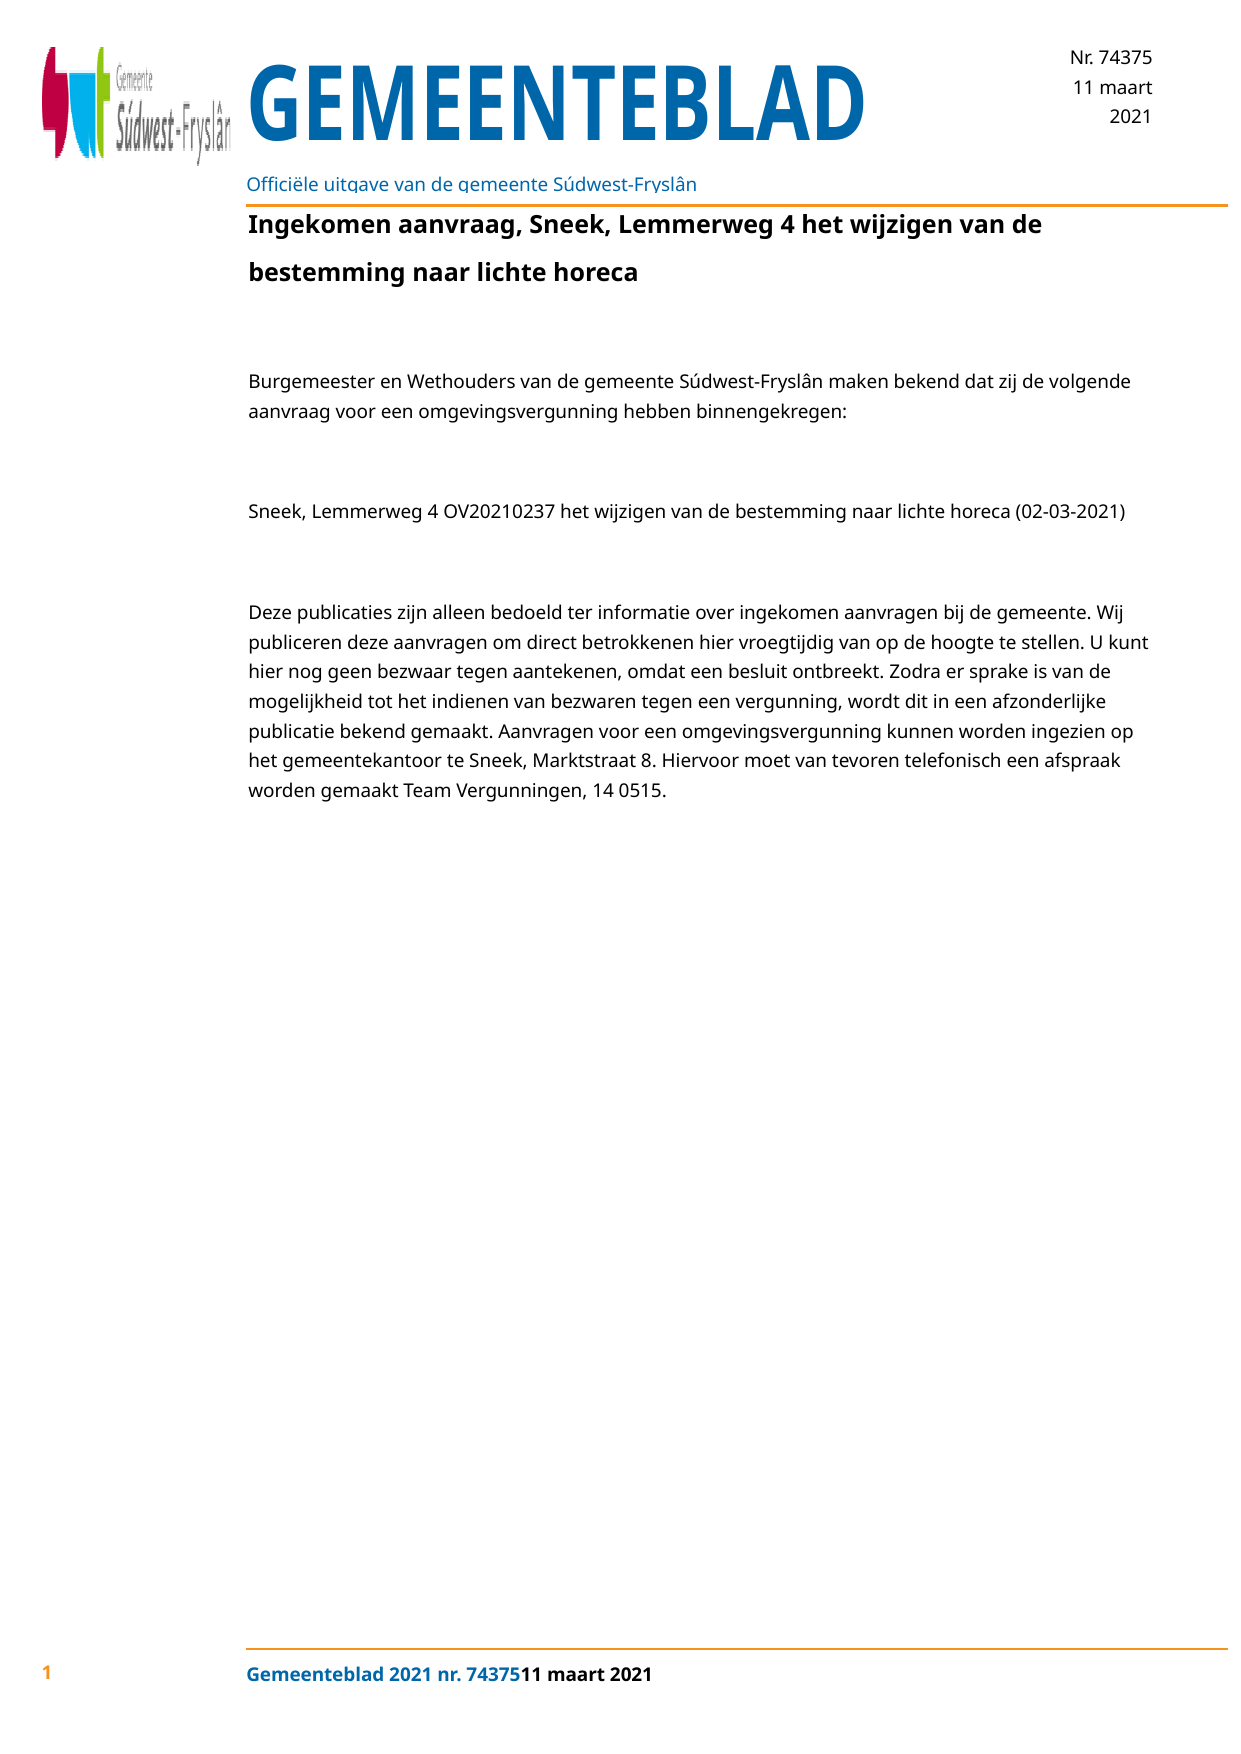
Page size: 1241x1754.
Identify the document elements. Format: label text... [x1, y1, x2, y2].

text Sneek, Lemmerweg 4 OV20210237 het wijzigen van de bestemming naar lichte horeca (02-03-2021) [248, 499, 1152, 524]
text Burgemeester en Wethouders van de gemeente Súdwest-Fryslân maken bekend dat zij de volgende aanvraag voor een omgevingsvergunning hebben binnengekregen: [248, 368, 1152, 424]
text Deze publicaties zijn alleen bedoeld ter informatie over ingekomen aanvragen bij de gemeente. Wij publiceren deze aanvragen om direct betrokkenen hier vroegtijdig van op de hoogte te stellen. U kunt hier nog geen bezwaar tegen aantekenen, omdat een besluit ontbreekt. Zodra er sprake is van de mogelijkheid tot het indienen van bezwaren tegen een vergunning, wordt dit in een afzonderlijke publicatie bekend gemaakt. Aanvragen voor een omgevingsvergunning kunnen worden ingezien op het gemeentekantoor te Sneek, Marktstraat 8. Hiervoor moet van tevoren telefonisch een afspraak worden gemaakt Team Vergunningen, 14 0515. [248, 599, 1152, 803]
text Ingekomen aanvraag, Sneek, Lemmerweg 4 het wijzigen van de bestemming naar lichte horeca [248, 207, 1152, 288]
picture [41, 47, 231, 172]
